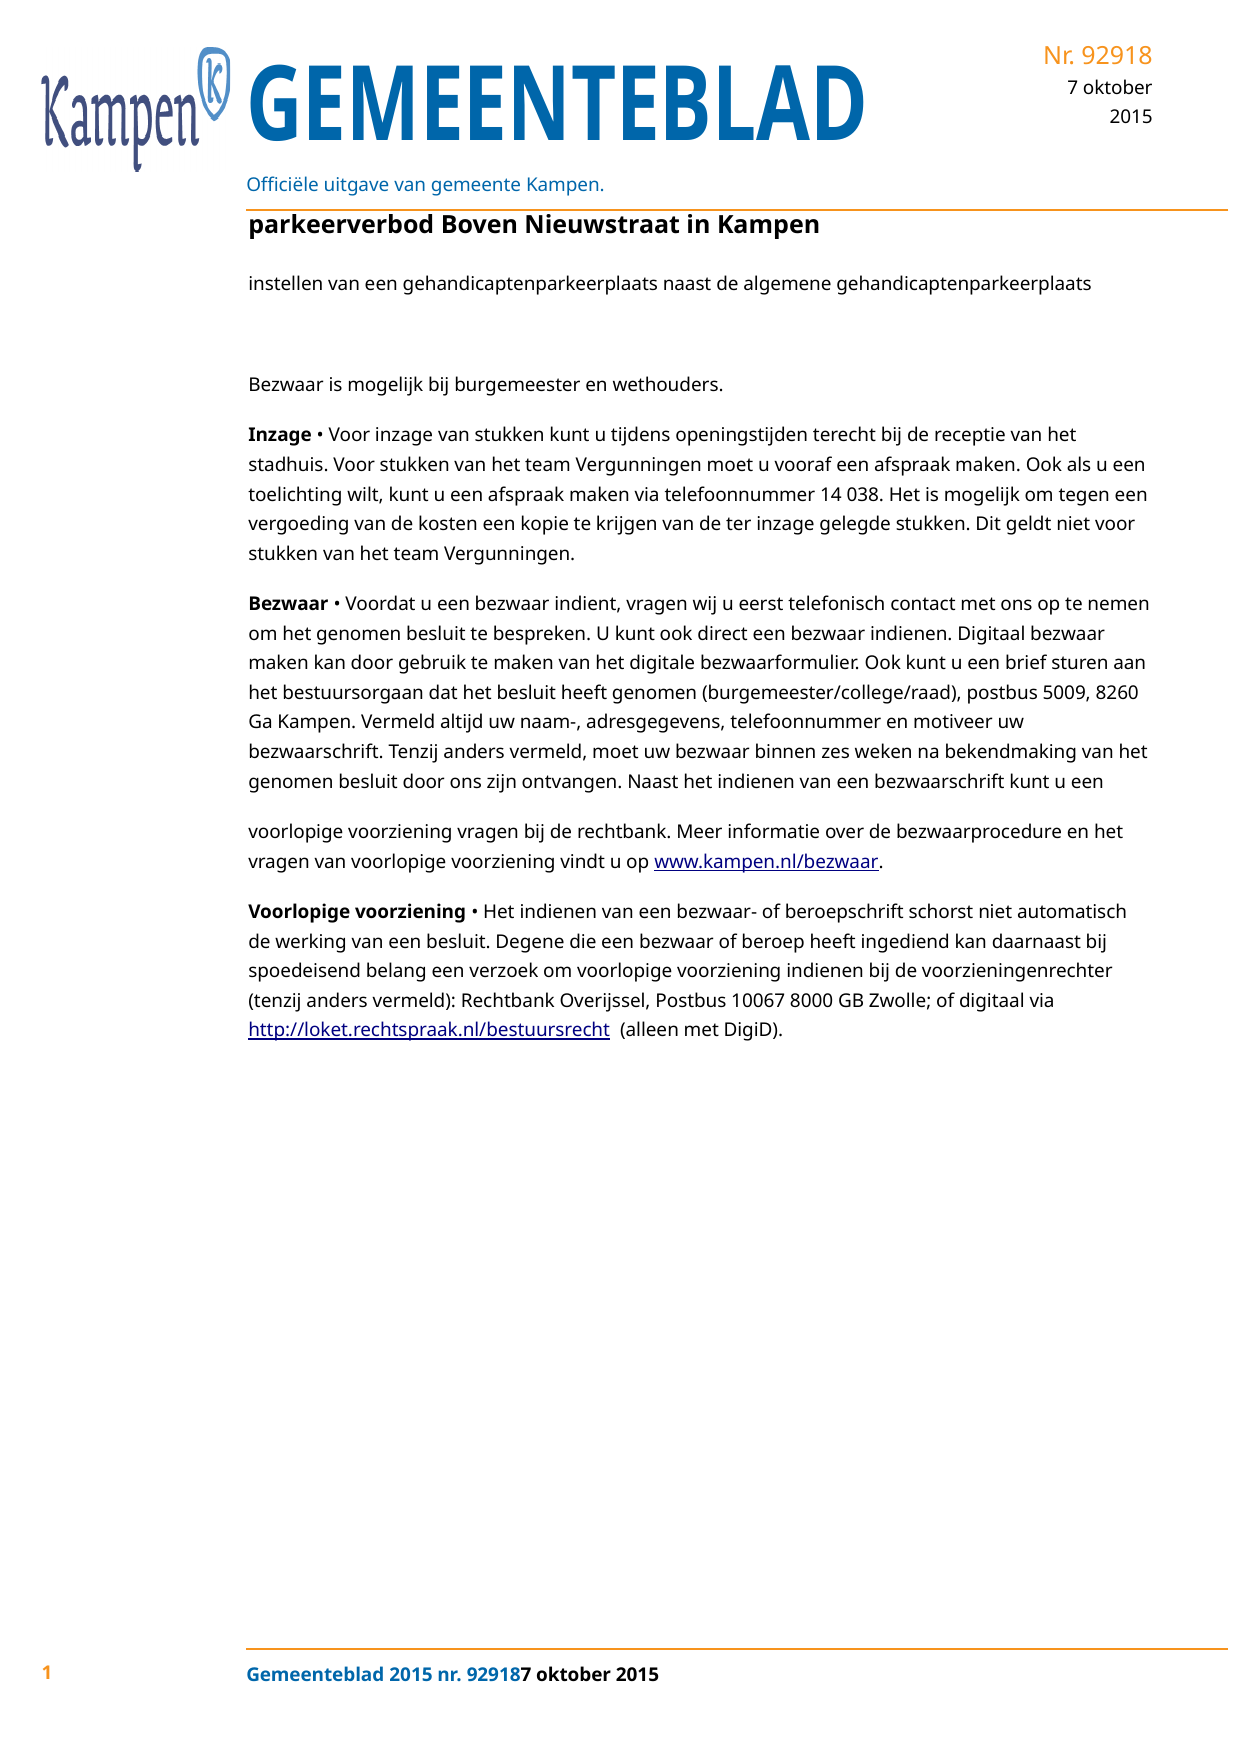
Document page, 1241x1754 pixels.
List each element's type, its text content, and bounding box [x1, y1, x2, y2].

text Bezwaar • Voordat u een bezwaar indient, vragen wij u eerst telefonisch contact met ons op te nemen om het genomen besluit te bespreken. U kunt ook direct een bezwaar indienen. Digitaal bezwaar maken kan door gebruik te maken van het digitale bezwaarformulier. Ook kunt u een brief sturen aan het bestuursorgaan dat het besluit heeft genomen (burgemeester/college/raad), postbus 5009, 8260 Ga Kampen. Vermeld altijd uw naam-, adresgegevens, telefoonnummer en motiveer uw bezwaarschrift. Tenzij anders vermeld, moet uw bezwaar binnen zes weken na bekendmaking van het genomen besluit door ons zijn ontvangen. Naast het indienen van een bezwaarschrift kunt u een [248, 590, 1152, 793]
text parkeerverbod Boven Nieuwstraat in Kampen [248, 211, 1152, 241]
text Inzage • Voor inzage van stukken kunt u tijdens openingstijden terecht bij de receptie van het stadhuis. Voor stukken van het team Vergunningen moet u vooraf een afspraak maken. Ook als u een toelichting wilt, kunt u een afspraak maken via telefoonnummer 14 038. Het is mogelijk om tegen een vergoeding van de kosten een kopie te krijgen van de ter inzage gelegde stukken. Dit geldt niet voor stukken van het team Vergunningen. [248, 422, 1152, 566]
text voorlopige voorziening vragen bij de rechtbank. Meer informatie over de bezwaarprocedure en het vragen van voorlopige voorziening vindt u op www.kampen.nl/bezwaar. [248, 818, 1152, 873]
text Voorlopige voorziening • Het indienen van een bezwaar- of beroepschrift schorst niet automatisch de werking van een besluit. Degene die een bezwaar of beroep heeft ingediend kan daarnaast bij spoedeisend belang een verzoek om voorlopige voorziening indienen bij de voorzieningenrechter (tenzij anders vermeld): Rechtbank Overijssel, Postbus 10067 8000 GB Zwolle; of digitaal via http://loket.rechtspraak.nl/bestuursrecht (alleen met DigiD). [248, 898, 1152, 1042]
text Bezwaar is mogelijk bij burgemeester en wethouders. [248, 371, 1152, 397]
text instellen van een gehandicaptenparkeerplaats naast de algemene gehandicaptenparkeerplaats [248, 270, 1152, 296]
picture [41, 47, 231, 172]
